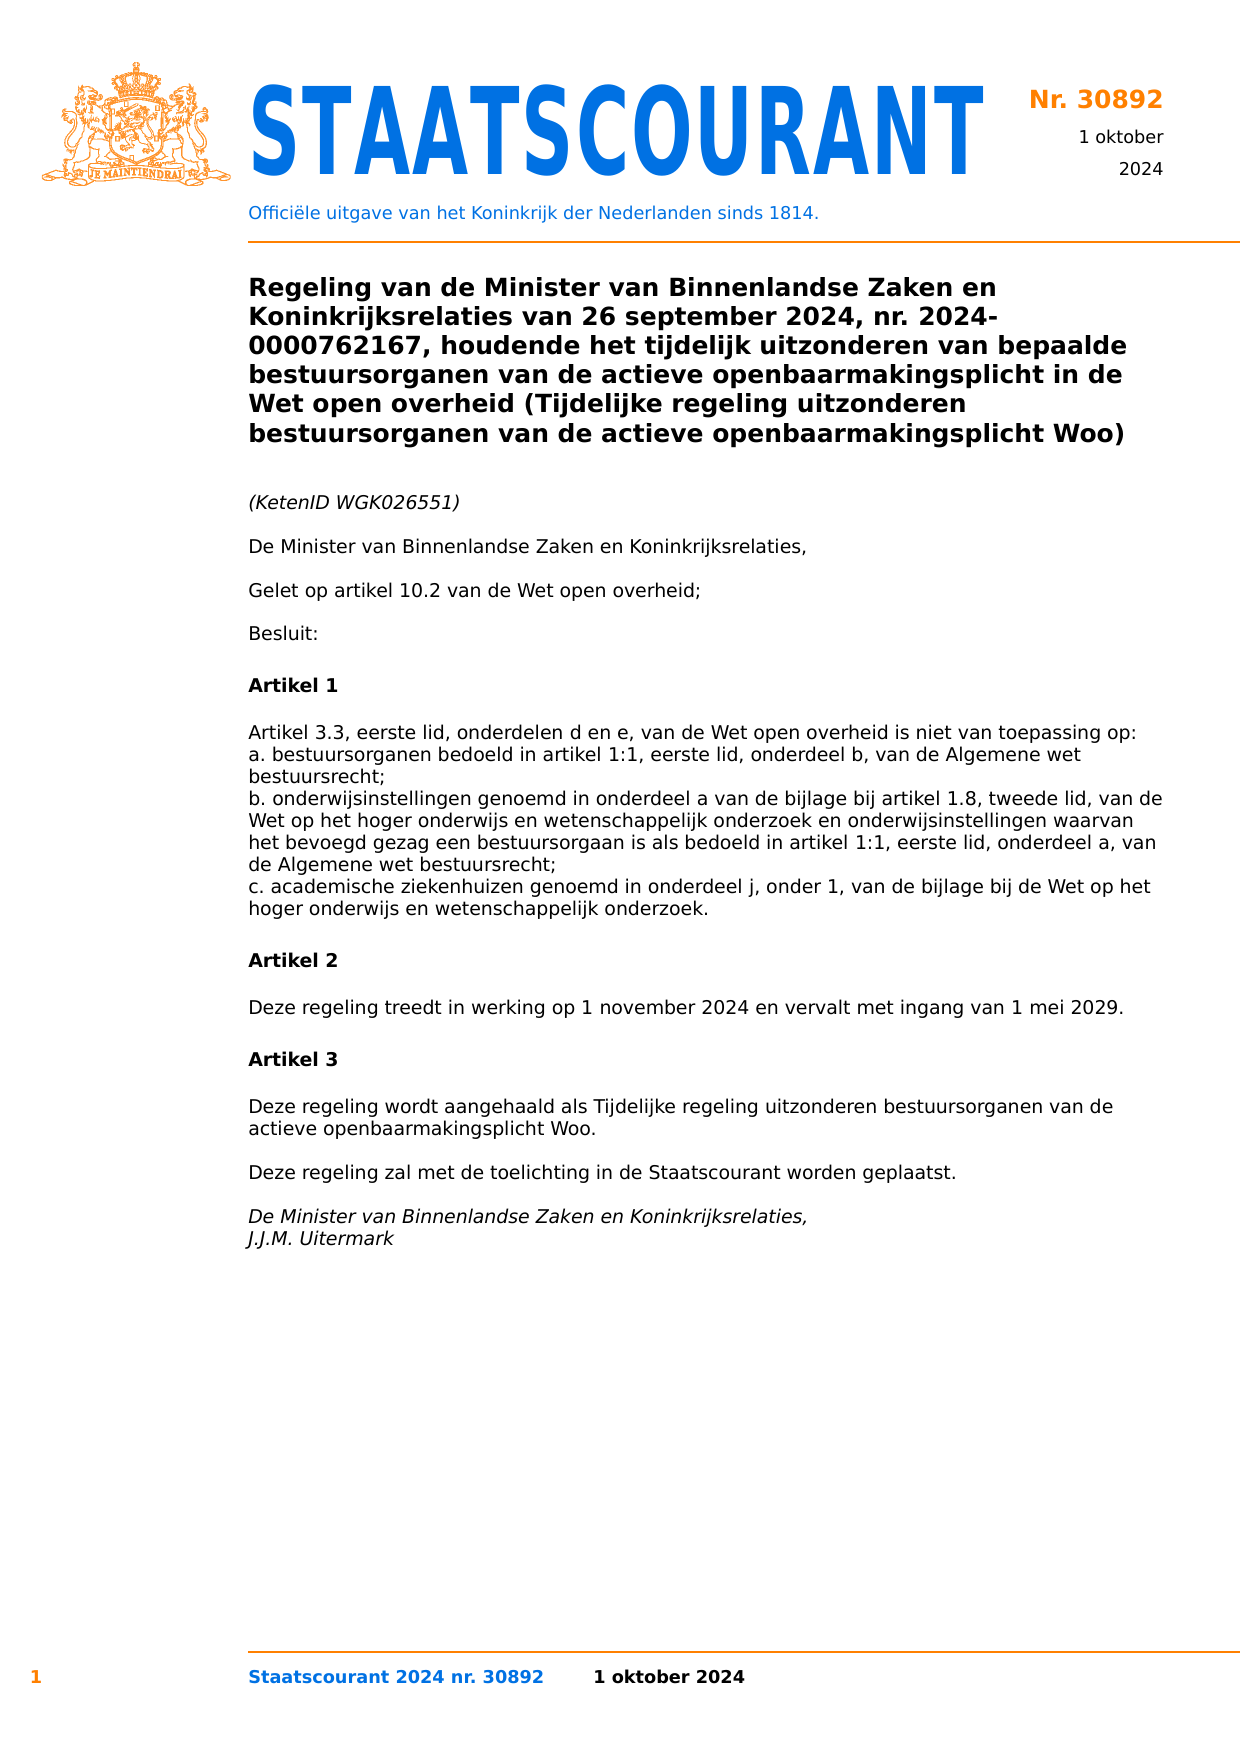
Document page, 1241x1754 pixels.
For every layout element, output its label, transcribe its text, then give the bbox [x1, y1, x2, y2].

text c. academische ziekenhuizen genoemd in onderdeel j, onder 1, van de bijlage bij de Wet op het hoger onderwijs en wetenschappelijk onderzoek. [248, 876, 1163, 920]
table_header [25, 62, 248, 241]
subtitle Regeling van de Minister van Binnenlandse Zaken en Koninkrijksrelaties van 26 september 2024, nr. 2024-0000762167, houdende het tijdelijk uitzonderen van bepaalde bestuursorganen van de actieve openbaarmakingsplicht in de Wet open overheid (Tijdelijke regeling uitzonderen bestuursorganen van de actieve openbaarmakingsplicht Woo) [248, 273, 1163, 448]
table_cell Officiële uitgave van het Koninkrijk der Nederlanden sinds 1814. [248, 203, 1240, 241]
text De Minister van Binnenlandse Zaken en Koninkrijksrelaties, [248, 536, 1163, 558]
table_header STAATSCOURANT [248, 62, 998, 203]
table_cell 2024 [998, 153, 1240, 203]
text a. bestuursorganen bedoeld in artikel 1:1, eerste lid, onderdeel b, van de Algemene wet bestuursrecht; [248, 744, 1163, 788]
text Gelet op artikel 10.2 van de Wet open overheid; [248, 579, 1163, 601]
subtitle Artikel 1 [248, 675, 1163, 697]
text Deze regeling wordt aangehaald als Tijdelijke regeling uitzonderen bestuursorganen van de actieve openbaarmakingsplicht Woo. [248, 1096, 1163, 1140]
subtitle Artikel 2 [248, 950, 1163, 972]
text Deze regeling zal met de toelichting in de Staatscourant worden geplaatst. [248, 1162, 1163, 1184]
text Besluit: [248, 623, 1163, 645]
text De Minister van Binnenlandse Zaken en Koninkrijksrelaties, J.J.M. Uitermark [248, 1206, 1163, 1250]
text b. onderwijsinstellingen genoemd in onderdeel a van de bijlage bij artikel 1.8, tweede lid, van de Wet op het hoger onderwijs en wetenschappelijk onderzoek en onderwijsinstellingen waarvan het bevoegd gezag een bestuursorgaan is als bedoeld in artikel 1:1, eerste lid, onderdeel a, van de Algemene wet bestuursrecht; [248, 788, 1163, 876]
subtitle Artikel 3 [248, 1049, 1163, 1071]
picture [41, 62, 231, 186]
text Artikel 3.3, eerste lid, onderdelen d en e, van de Wet open overheid is niet van toepassing op: [248, 722, 1163, 744]
table_header Nr. 30892 [998, 62, 1240, 121]
table_cell 1 oktober [998, 121, 1240, 153]
text Deze regeling treedt in werking op 1 november 2024 en vervalt met ingang van 1 mei 2029. [248, 997, 1163, 1019]
text (KetenID WGK026551) [248, 492, 1163, 514]
